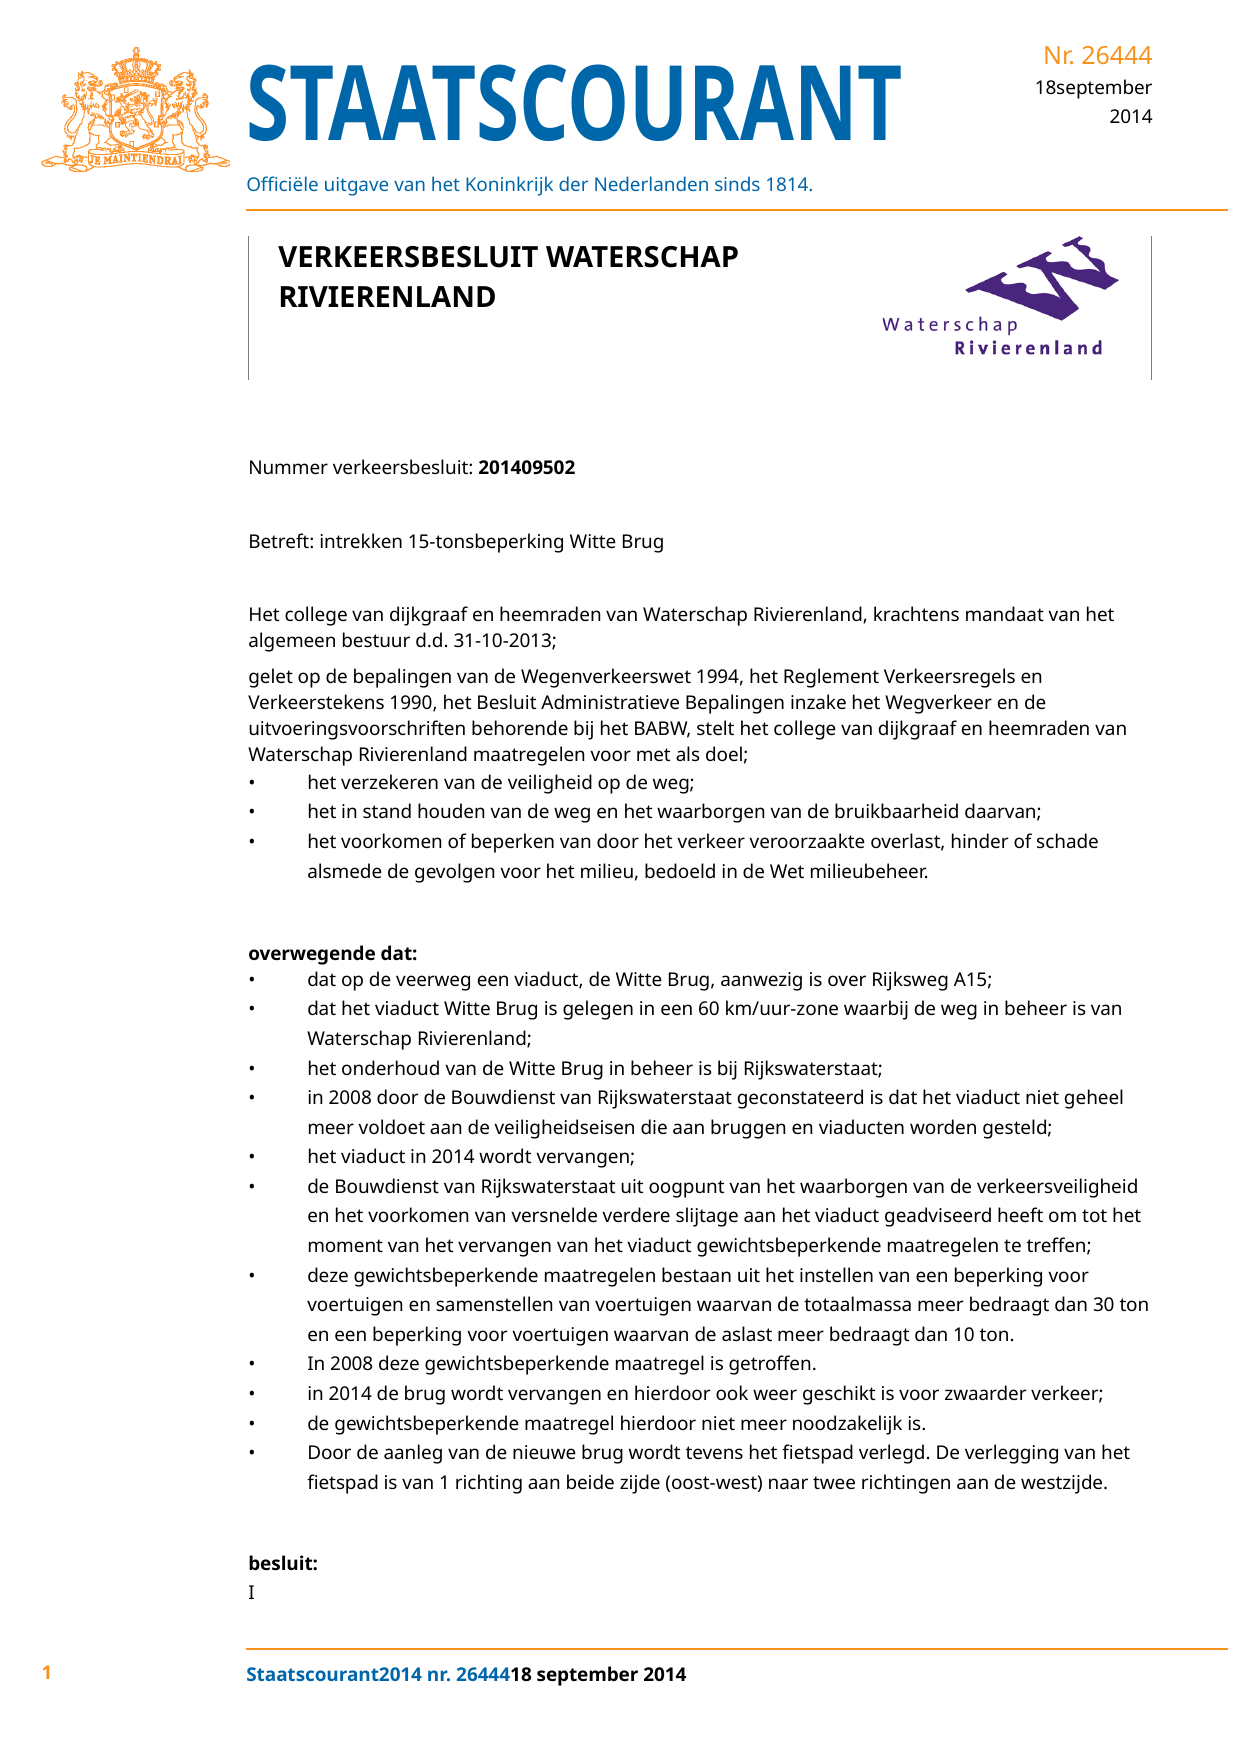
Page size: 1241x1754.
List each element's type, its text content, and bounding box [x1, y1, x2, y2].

list het onderhoud van de Witte Brug in beheer is bij Rijkswaterstaat; [248, 1055, 1152, 1081]
list de Bouwdienst van Rijkswaterstaat uit oogpunt van het waarborgen van de verkeersveiligheid en het voorkomen van versnelde verdere slijtage aan het viaduct geadviseerd heeft om tot het moment van het vervangen van het viaduct gewichtsbeperkende maatregelen te treffen; [248, 1173, 1152, 1258]
list Door de aanleg van de nieuwe brug wordt tevens het fietspad verlegd. De verlegging van het fietspad is van 1 richting aan beide zijde (oost-west) naar twee richtingen aan de westzijde. [248, 1439, 1152, 1495]
list de gewichtsbeperkende maatregel hierdoor niet meer noodzakelijk is. [248, 1410, 1152, 1436]
text overwegende dat: [248, 940, 1152, 966]
text gelet op de bepalingen van de Wegenverkeerswet 1994, het Reglement Verkeersregels en Verkeerstekens 1990, het Besluit Administratieve Bepalingen inzake het Wegverkeer en de uitvoeringsvoorschriften behorende bij het BABW, stelt het college van dijkgraaf en heemraden van Waterschap Rivierenland maatregelen voor met als doel; [248, 664, 1152, 767]
list dat op de veerweg een viaduct, de Witte Brug, aanwezig is over Rijksweg A15; [248, 966, 1152, 992]
text Betreft: intrekken 15-tonsbeperking Witte Brug [248, 528, 1152, 554]
list het viaduct in 2014 wordt vervangen; [248, 1143, 1152, 1169]
text Nummer verkeersbesluit: 201409502 [248, 454, 1152, 480]
list in 2008 door de Bouwdienst van Rijkswaterstaat geconstateerd is dat het viaduct niet geheel meer voldoet aan de veiligheidseisen die aan bruggen en viaducten worden gesteld; [248, 1084, 1152, 1140]
list het verzekeren van de veiligheid op de weg; [248, 769, 1152, 795]
text I [248, 1579, 1152, 1605]
list dat het viaduct Witte Brug is gelegen in een 60 km/uur-zone waarbij de weg in beheer is van Waterschap Rivierenland; [248, 996, 1152, 1051]
list in 2014 de brug wordt vervangen en hierdoor ook weer geschikt is voor zwaarder verkeer; [248, 1380, 1152, 1406]
list deze gewichtsbeperkende maatregelen bestaan uit het instellen van een beperking voor voertuigen en samenstellen van voertuigen waarvan de totaalmassa meer bedraagt dan 30 ton en een beperking voor voertuigen waarvan de aslast meer bedraagt dan 10 ton. [248, 1262, 1152, 1347]
table_header VERKEERSBESLUIT WATERSCHAP RIVIERENLAND [249, 236, 850, 380]
list In 2008 deze gewichtsbeperkende maatregel is getroffen. [248, 1351, 1152, 1376]
text besluit: [248, 1550, 1152, 1576]
table_header [850, 236, 1151, 380]
picture [882, 236, 1119, 355]
picture [41, 47, 231, 172]
text Het college van dijkgraaf en heemraden van Waterschap Rivierenland, krachtens mandaat van het algemeen bestuur d.d. 31-10-2013; [248, 601, 1152, 653]
list het voorkomen of beperken van door het verkeer veroorzaakte overlast, hinder of schade alsmede de gevolgen voor het milieu, bedoeld in de Wet milieubeheer. [248, 828, 1152, 884]
list het in stand houden van de weg en het waarborgen van de bruikbaarheid daarvan; [248, 799, 1152, 824]
